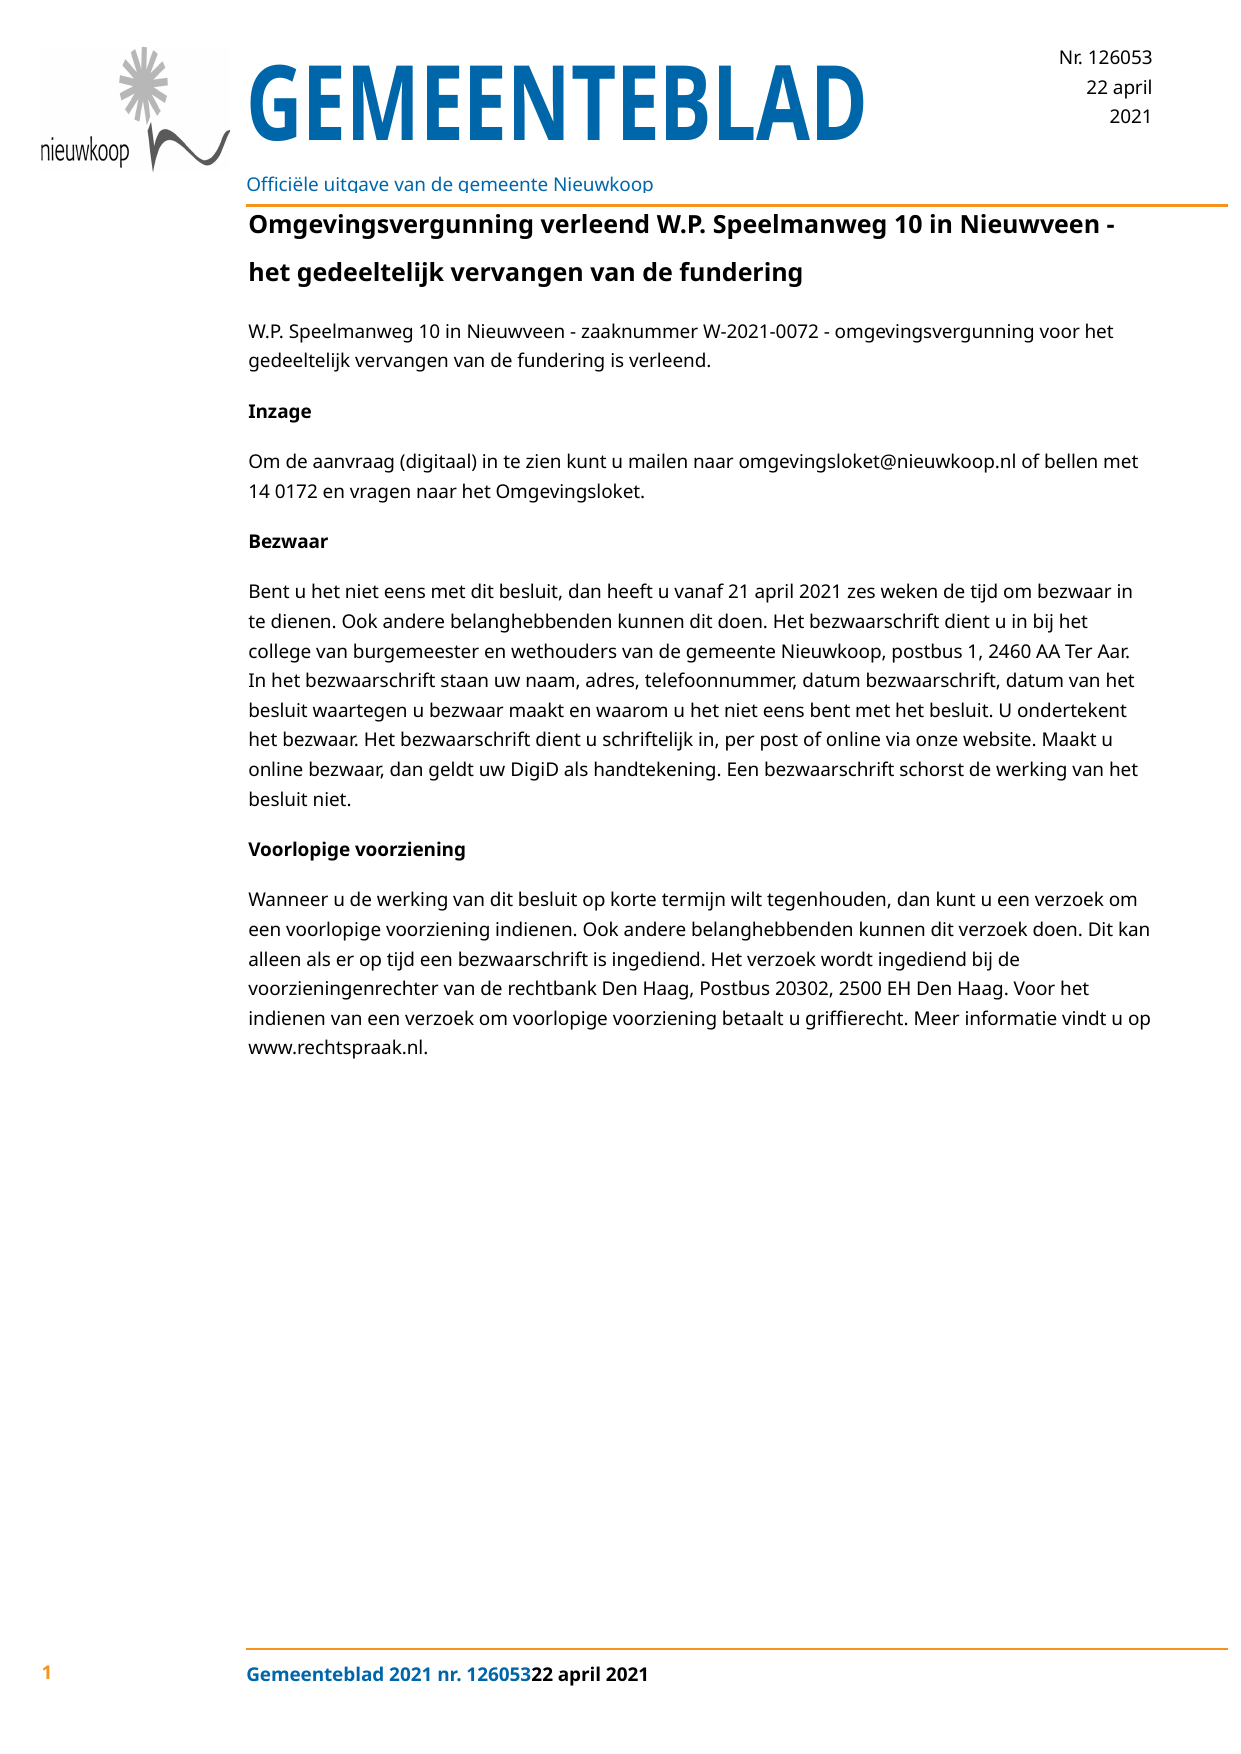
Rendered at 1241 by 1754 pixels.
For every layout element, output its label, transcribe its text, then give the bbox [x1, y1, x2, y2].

text Bezwaar [248, 528, 1152, 554]
text Wanneer u de werking van dit besluit op korte termijn wilt tegenhouden, dan kunt u een verzoek om een voorlopige voorziening indienen. Ook andere belanghebbenden kunnen dit verzoek doen. Dit kan alleen als er op tijd een bezwaarschrift is ingediend. Het verzoek wordt ingediend bij de voorzieningenrechter van de rechtbank Den Haag, Postbus 20302, 2500 EH Den Haag. Voor het indienen van een verzoek om voorlopige voorziening betaalt u griffierecht. Meer informatie vindt u op www.rechtspraak.nl. [248, 887, 1152, 1060]
text Om de aanvraag (digitaal) in te zien kunt u mailen naar omgevingsloket@nieuwkoop.nl of bellen met 14 0172 en vragen naar het Omgevingsloket. [248, 448, 1152, 504]
text Omgevingsvergunning verleend W.P. Speelmanweg 10 in Nieuwveen - het gedeeltelijk vervangen van de fundering [248, 207, 1152, 288]
text Inzage [248, 398, 1152, 424]
text Bent u het niet eens met dit besluit, dan heeft u vanaf 21 april 2021 zes weken de tijd om bezwaar in te dienen. Ook andere belanghebbenden kunnen dit doen. Het bezwaarschrift dient u in bij het college van burgemeester en wethouders van de gemeente Nieuwkoop, postbus 1, 2460 AA Ter Aar. In het bezwaarschrift staan uw naam, adres, telefoonnummer, datum bezwaarschrift, datum van het besluit waartegen u bezwaar maakt en waarom u het niet eens bent met het besluit. U ondertekent het bezwaar. Het bezwaarschrift dient u schriftelijk in, per post of online via onze website. Maakt u online bezwaar, dan geldt uw DigiD als handtekening. Een bezwaarschrift schorst de werking van het besluit niet. [248, 579, 1152, 812]
text Voorlopige voorziening [248, 836, 1152, 862]
picture [41, 47, 231, 172]
text W.P. Speelmanweg 10 in Nieuwveen - zaaknummer W-2021-0072 - omgevingsvergunning voor het gedeeltelijk vervangen van de fundering is verleend. [248, 318, 1152, 373]
